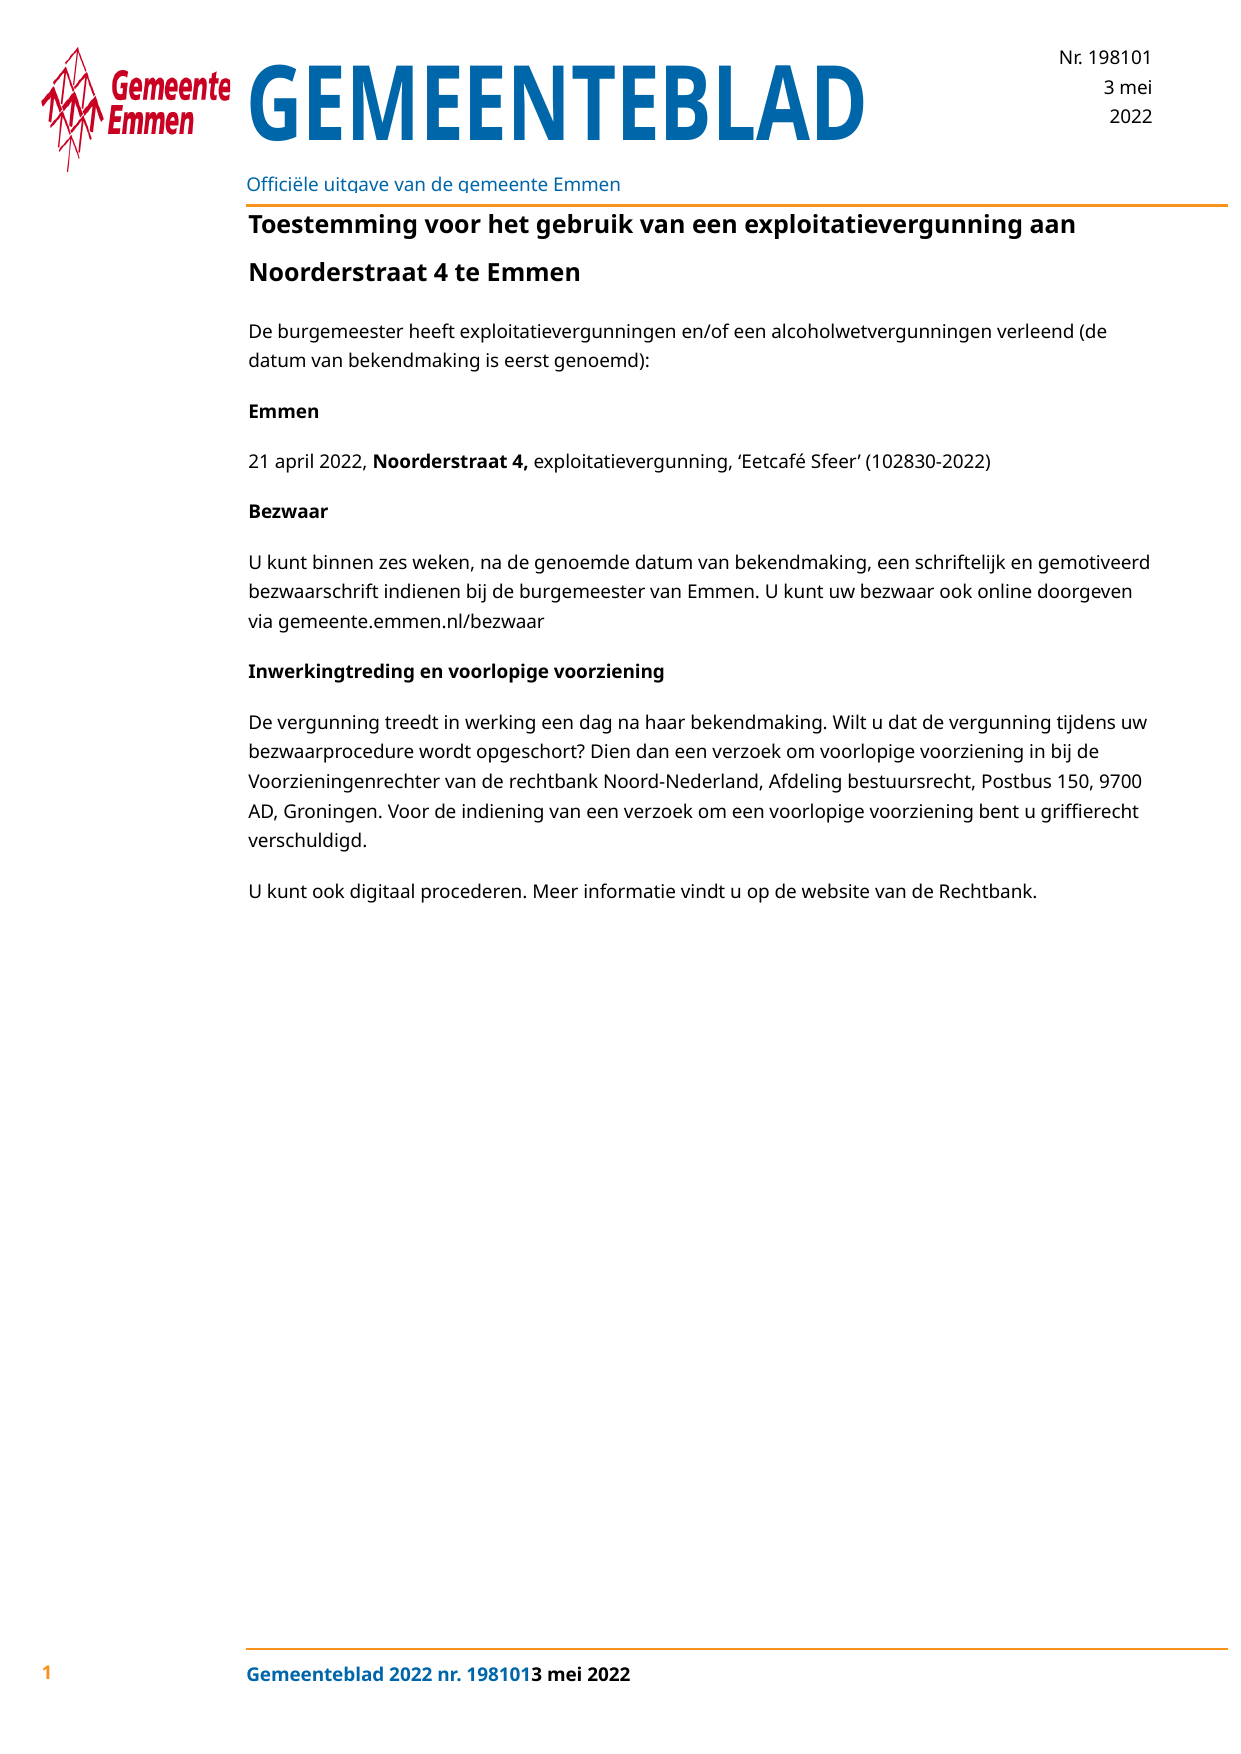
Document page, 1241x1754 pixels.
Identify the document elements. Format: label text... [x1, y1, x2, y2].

text U kunt ook digitaal procederen. Meer informatie vindt u op de website van de Rechtbank. [248, 878, 1152, 904]
picture [41, 47, 231, 172]
text Bezwaar [248, 499, 1152, 524]
text Toestemming voor het gebruik van een exploitatievergunning aan Noorderstraat 4 te Emmen [248, 207, 1152, 288]
text De burgemeester heeft exploitatievergunningen en/of een alcoholwetvergunningen verleend (de datum van bekendmaking is eerst genoemd): [248, 318, 1152, 373]
text U kunt binnen zes weken, na de genoemde datum van bekendmaking, een schriftelijk en gemotiveerd bezwaarschrift indienen bij de burgemeester van Emmen. U kunt uw bezwaar ook online doorgeven via gemeente.emmen.nl/bezwaar [248, 549, 1152, 634]
text De vergunning treedt in werking een dag na haar bekendmaking. Wilt u dat de vergunning tijdens uw bezwaarprocedure wordt opgeschort? Dien dan een verzoek om voorlopige voorziening in bij de Voorzieningenrechter van de rechtbank Noord-Nederland, Afdeling bestuursrecht, Postbus 150, 9700 AD, Groningen. Voor de indiening van een verzoek om een voorlopige voorziening bent u griffierecht verschuldigd. [248, 709, 1152, 853]
text 21 april 2022, Noorderstraat 4, exploitatievergunning, ‘Eetcafé Sfeer’ (102830-2022) [248, 448, 1152, 474]
text Inwerkingtreding en voorlopige voorziening [248, 659, 1152, 684]
text Emmen [248, 398, 1152, 424]
